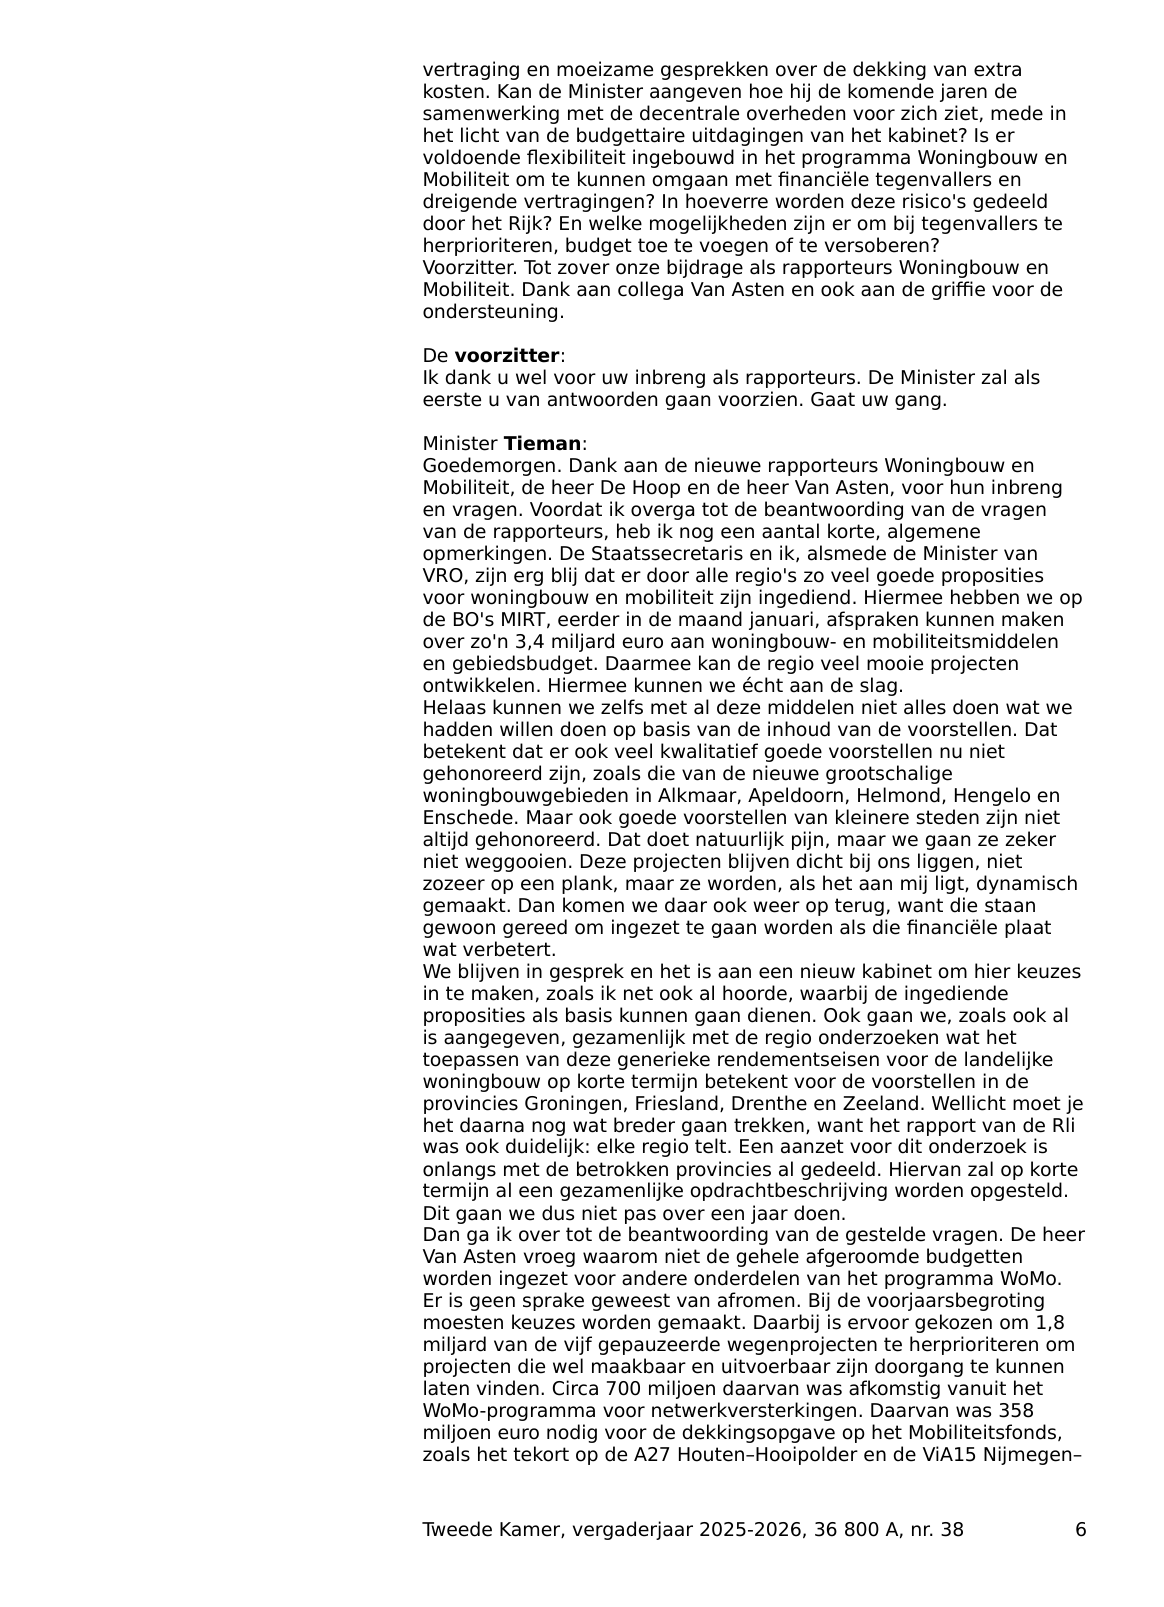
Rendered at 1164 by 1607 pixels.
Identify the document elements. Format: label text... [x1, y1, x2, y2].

text We blijven in gesprek en het is aan een nieuw kabinet om hier keuzes in te maken, zoals ik net ook al hoorde, waarbij de ingediende proposities als basis kunnen gaan dienen. Ook gaan we, zoals ook al is aangegeven, gezamenlijk met de regio onderzoeken wat het toepassen van deze generieke rendementseisen voor de landelijke woningbouw op korte termijn betekent voor de voorstellen in de provincies Groningen, Friesland, Drenthe en Zeeland. Wellicht moet je het daarna nog wat breder gaan trekken, want het rapport van de Rli was ook duidelijk: elke regio telt. Een aanzet voor dit onderzoek is onlangs met de betrokken provincies al gedeeld. Hiervan zal op korte termijn al een gezamenlijke opdrachtbeschrijving worden opgesteld. Dit gaan we dus niet pas over een jaar doen. [422, 961, 1087, 1224]
text vertraging en moeizame gesprekken over de dekking van extra kosten. Kan de Minister aangeven hoe hij de komende jaren de samenwerking met de decentrale overheden voor zich ziet, mede in het licht van de budgettaire uitdagingen van het kabinet? Is er voldoende flexibiliteit ingebouwd in het programma Woningbouw en Mobiliteit om te kunnen omgaan met financiële tegenvallers en dreigende vertragingen? In hoeverre worden deze risico's gedeeld door het Rijk? En welke mogelijkheden zijn er om bij tegenvallers te herprioriteren, budget toe te voegen of te versoberen? [422, 59, 1087, 257]
text De voorzitter: [422, 345, 1087, 367]
text Goedemorgen. Dank aan de nieuwe rapporteurs Woningbouw en Mobiliteit, de heer De Hoop en de heer Van Asten, voor hun inbreng en vragen. Voordat ik overga tot de beantwoording van de vragen van de rapporteurs, heb ik nog een aantal korte, algemene opmerkingen. De Staatssecretaris en ik, alsmede de Minister van VRO, zijn erg blij dat er door alle regio's zo veel goede proposities voor woningbouw en mobiliteit zijn ingediend. Hiermee hebben we op de BO's MIRT, eerder in de maand januari, afspraken kunnen maken over zo'n 3,4 miljard euro aan woningbouw- en mobiliteitsmiddelen en gebiedsbudget. Daarmee kan de regio veel mooie projecten ontwikkelen. Hiermee kunnen we écht aan de slag. [422, 455, 1087, 697]
text Voorzitter. Tot zover onze bijdrage als rapporteurs Woningbouw en Mobiliteit. Dank aan collega Van Asten en ook aan de griffie voor de ondersteuning. [422, 257, 1087, 323]
text Ik dank u wel voor uw inbreng als rapporteurs. De Minister zal als eerste u van antwoorden gaan voorzien. Gaat uw gang. [422, 367, 1087, 411]
text Dan ga ik over tot de beantwoording van de gestelde vragen. De heer Van Asten vroeg waarom niet de gehele afgeroomde budgetten worden ingezet voor andere onderdelen van het programma WoMo. Er is geen sprake geweest van afromen. Bij de voorjaarsbegroting moesten keuzes worden gemaakt. Daarbij is ervoor gekozen om 1,8 miljard van de vijf gepauzeerde wegenprojecten te herprioriteren om projecten die wel maakbaar en uitvoerbaar zijn doorgang te kunnen laten vinden. Circa 700 miljoen daarvan was afkomstig vanuit het WoMo-programma voor netwerkversterkingen. Daarvan was 358 miljoen euro nodig voor de dekkingsopgave op het Mobiliteitsfonds, zoals het tekort op de A27 Houten–Hooipolder en de ViA15 Nijmegen– [422, 1224, 1087, 1466]
text Minister Tieman: [422, 433, 1087, 455]
text Helaas kunnen we zelfs met al deze middelen niet alles doen wat we hadden willen doen op basis van de inhoud van de voorstellen. Dat betekent dat er ook veel kwalitatief goede voorstellen nu niet gehonoreerd zijn, zoals die van de nieuwe grootschalige woningbouwgebieden in Alkmaar, Apeldoorn, Helmond, Hengelo en Enschede. Maar ook goede voorstellen van kleinere steden zijn niet altijd gehonoreerd. Dat doet natuurlijk pijn, maar we gaan ze zeker niet weggooien. Deze projecten blijven dicht bij ons liggen, niet zozeer op een plank, maar ze worden, als het aan mij ligt, dynamisch gemaakt. Dan komen we daar ook weer op terug, want die staan gewoon gereed om ingezet te gaan worden als die financiële plaat wat verbetert. [422, 697, 1087, 961]
